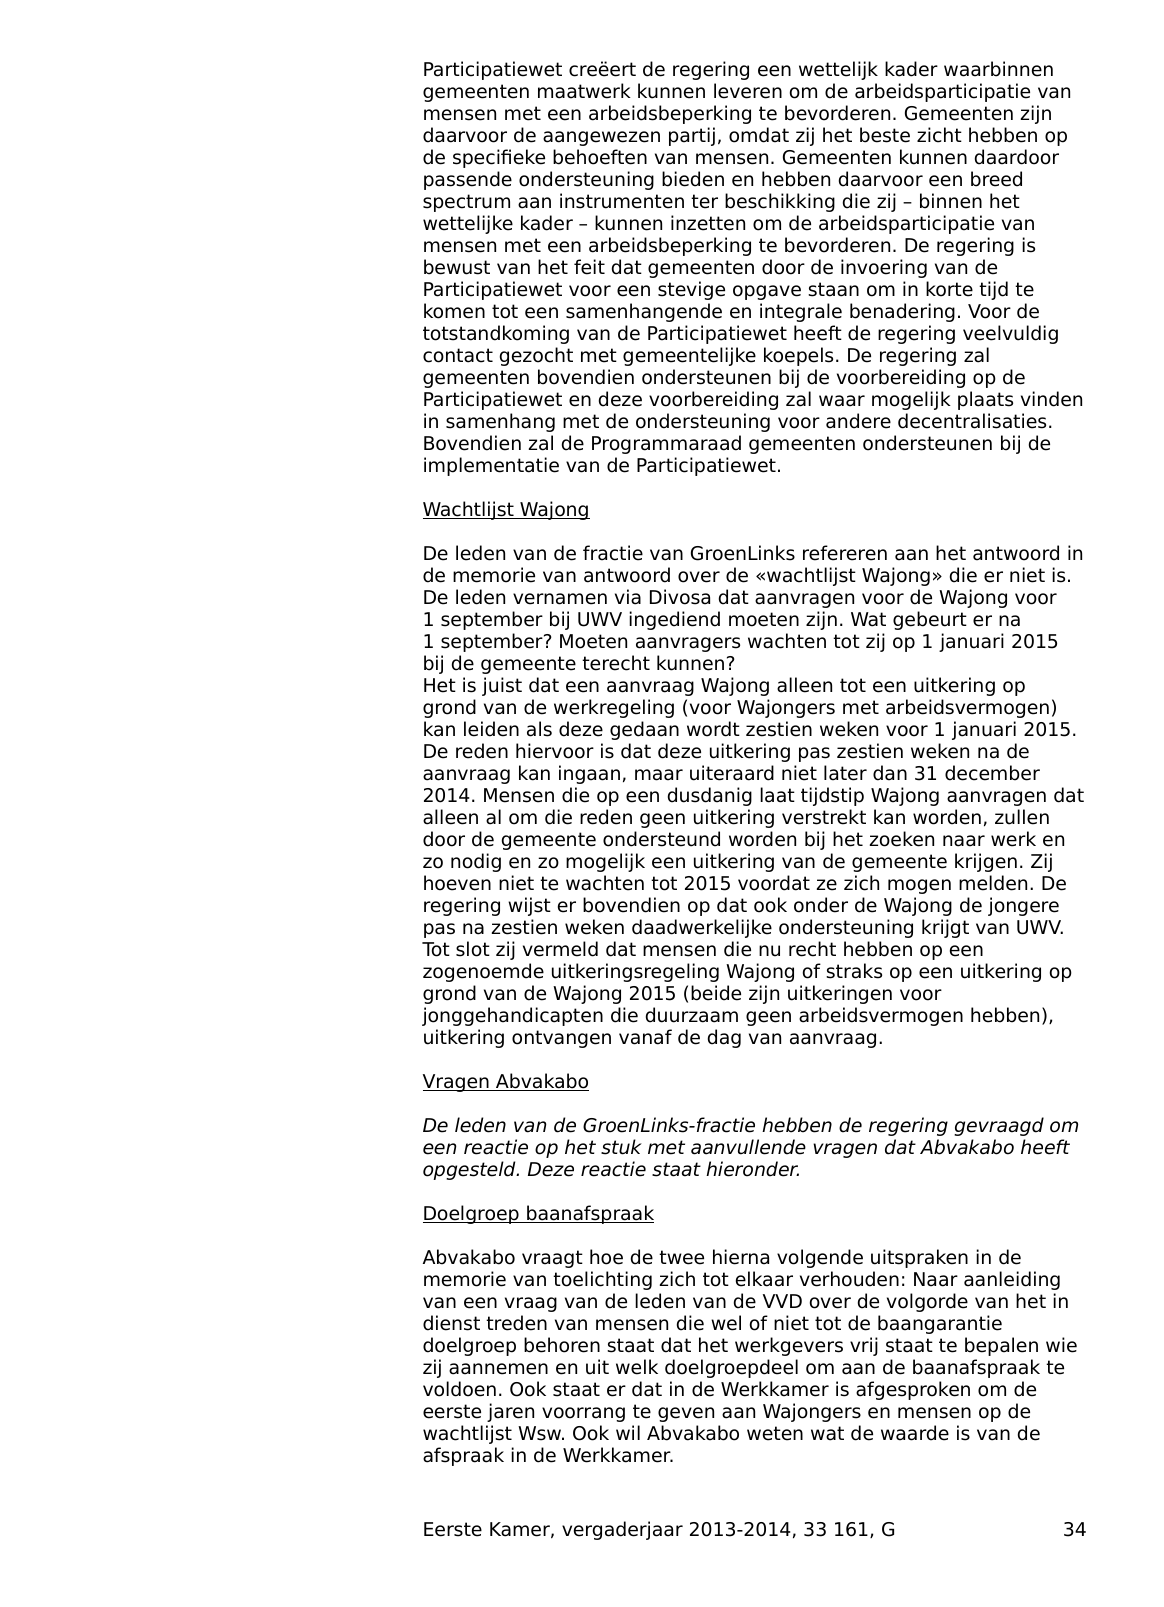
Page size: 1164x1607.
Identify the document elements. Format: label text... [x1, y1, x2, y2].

text De leden van de fractie van GroenLinks refereren aan het antwoord in de memorie van antwoord over de «wachtlijst Wajong» die er niet is. De leden vernamen via Divosa dat aanvragen voor de Wajong voor 1 september bij UWV ingediend moeten zijn. Wat gebeurt er na 1 september? Moeten aanvragers wachten tot zij op 1 januari 2015 bij de gemeente terecht kunnen? [422, 543, 1087, 675]
text Participatiewet creëert de regering een wettelijk kader waarbinnen gemeenten maatwerk kunnen leveren om de arbeidsparticipatie van mensen met een arbeidsbeperking te bevorderen. Gemeenten zijn daarvoor de aangewezen partij, omdat zij het beste zicht hebben op de specifieke behoeften van mensen. Gemeenten kunnen daardoor passende ondersteuning bieden en hebben daarvoor een breed spectrum aan instrumenten ter beschikking die zij – binnen het wettelijke kader – kunnen inzetten om de arbeidsparticipatie van mensen met een arbeidsbeperking te bevorderen. De regering is bewust van het feit dat gemeenten door de invoering van de Participatiewet voor een stevige opgave staan om in korte tijd te komen tot een samenhangende en integrale benadering. Voor de totstandkoming van de Participatiewet heeft de regering veelvuldig contact gezocht met gemeentelijke koepels. De regering zal gemeenten bovendien ondersteunen bij de voorbereiding op de Participatiewet en deze voorbereiding zal waar mogelijk plaats vinden in samenhang met de ondersteuning voor andere decentralisaties. Bovendien zal de Programmaraad gemeenten ondersteunen bij de implementatie van de Participatiewet. [422, 59, 1087, 477]
text Abvakabo vraagt hoe de twee hierna volgende uitspraken in de memorie van toelichting zich tot elkaar verhouden: Naar aanleiding van een vraag van de leden van de VVD over de volgorde van het in dienst treden van mensen die wel of niet tot de baangarantie doelgroep behoren staat dat het werkgevers vrij staat te bepalen wie zij aannemen en uit welk doelgroepdeel om aan de baanafspraak te voldoen. Ook staat er dat in de Werkkamer is afgesproken om de eerste jaren voorrang te geven aan Wajongers en mensen op de wachtlijst Wsw. Ook wil Abvakabo weten wat de waarde is van de afspraak in de Werkkamer. [422, 1247, 1087, 1467]
subtitle Doelgroep baanafspraak [422, 1203, 1087, 1225]
text De leden van de GroenLinks-fractie hebben de regering gevraagd om een reactie op het stuk met aanvullende vragen dat Abvakabo heeft opgesteld. Deze reactie staat hieronder. [422, 1115, 1087, 1181]
subtitle Wachtlijst Wajong [422, 499, 1087, 521]
subtitle Vragen Abvakabo [422, 1071, 1087, 1093]
text Het is juist dat een aanvraag Wajong alleen tot een uitkering op grond van de werkregeling (voor Wajongers met arbeidsvermogen) kan leiden als deze gedaan wordt zestien weken voor 1 januari 2015. De reden hiervoor is dat deze uitkering pas zestien weken na de aanvraag kan ingaan, maar uiteraard niet later dan 31 december 2014. Mensen die op een dusdanig laat tijdstip Wajong aanvragen dat alleen al om die reden geen uitkering verstrekt kan worden, zullen door de gemeente ondersteund worden bij het zoeken naar werk en zo nodig en zo mogelijk een uitkering van de gemeente krijgen. Zij hoeven niet te wachten tot 2015 voordat ze zich mogen melden. De regering wijst er bovendien op dat ook onder de Wajong de jongere pas na zestien weken daadwerkelijke ondersteuning krijgt van UWV. Tot slot zij vermeld dat mensen die nu recht hebben op een zogenoemde uitkeringsregeling Wajong of straks op een uitkering op grond van de Wajong 2015 (beide zijn uitkeringen voor jonggehandicapten die duurzaam geen arbeidsvermogen hebben), uitkering ontvangen vanaf de dag van aanvraag. [422, 675, 1087, 1048]
